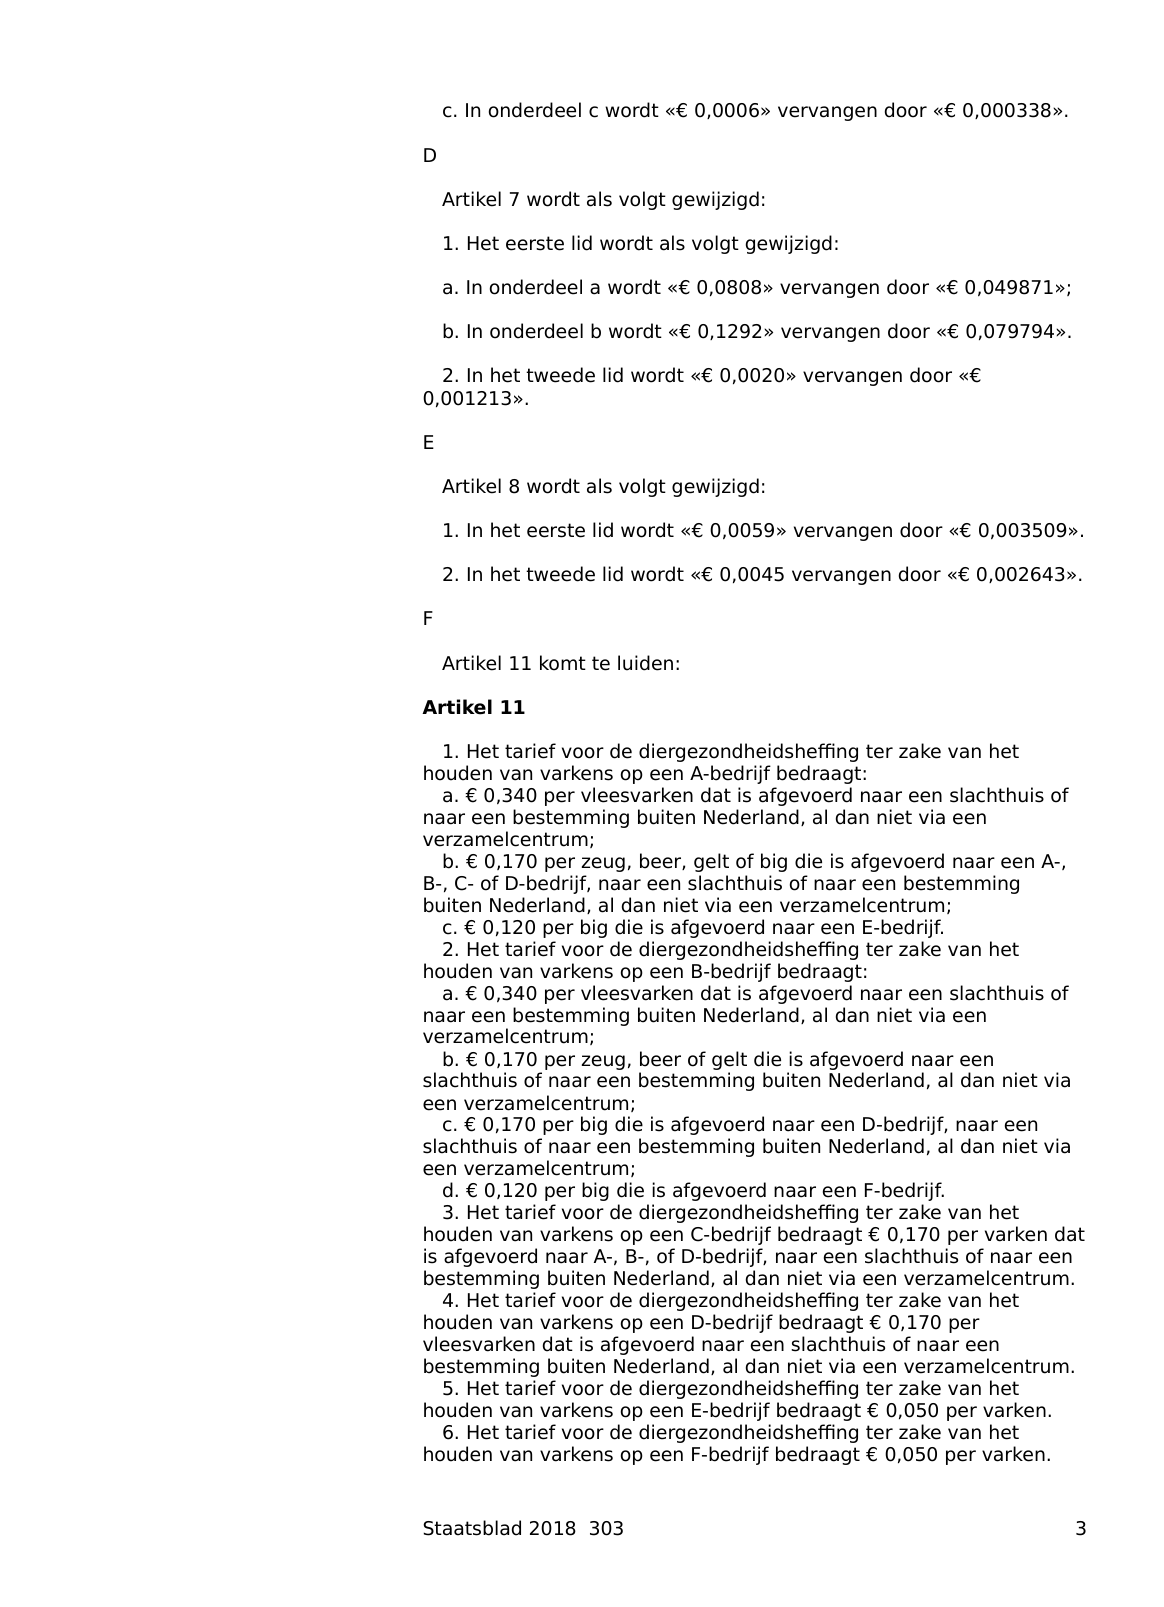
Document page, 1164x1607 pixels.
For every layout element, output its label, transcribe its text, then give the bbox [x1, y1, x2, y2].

text 3. Het tarief voor de diergezondheidsheffing ter zake van het houden van varkens op een C-bedrijf bedraagt € 0,170 per varken dat is afgevoerd naar A-, B-, of D-bedrijf, naar een slachthuis of naar een bestemming buiten Nederland, al dan niet via een verzamelcentrum. [422, 1202, 1087, 1290]
text a. € 0,340 per vleesvarken dat is afgevoerd naar een slachthuis of naar een bestemming buiten Nederland, al dan niet via een verzamelcentrum; [422, 982, 1087, 1048]
text d. € 0,120 per big die is afgevoerd naar een F-bedrijf. [422, 1180, 1087, 1202]
text 5. Het tarief voor de diergezondheidsheffing ter zake van het houden van varkens op een E-bedrijf bedraagt € 0,050 per varken. [422, 1378, 1087, 1422]
text b. In onderdeel b wordt «€ 0,1292» vervangen door «€ 0,079794». [422, 321, 1087, 343]
text Artikel 11 komt te luiden: [422, 652, 1087, 674]
text 1. In het eerste lid wordt «€ 0,0059» vervangen door «€ 0,003509». [422, 520, 1087, 542]
text c. € 0,120 per big die is afgevoerd naar een E-bedrijf. [422, 917, 1087, 938]
text F [422, 608, 1087, 630]
text Artikel 8 wordt als volgt gewijzigd: [422, 476, 1087, 498]
text 2. In het tweede lid wordt «€ 0,0045 vervangen door «€ 0,002643». [422, 564, 1087, 586]
text c. € 0,170 per big die is afgevoerd naar een D-bedrijf, naar een slachthuis of naar een bestemming buiten Nederland, al dan niet via een verzamelcentrum; [422, 1114, 1087, 1180]
text 2. In het tweede lid wordt «€ 0,0020» vervangen door «€ 0,001213». [422, 365, 1087, 409]
text a. In onderdeel a wordt «€ 0,0808» vervangen door «€ 0,049871»; [422, 277, 1087, 299]
text D [422, 144, 1087, 167]
text 1. Het eerste lid wordt als volgt gewijzigd: [422, 233, 1087, 255]
text E [422, 432, 1087, 453]
text 2. Het tarief voor de diergezondheidsheffing ter zake van het houden van varkens op een B-bedrijf bedraagt: [422, 938, 1087, 982]
text b. € 0,170 per zeug, beer of gelt die is afgevoerd naar een slachthuis of naar een bestemming buiten Nederland, al dan niet via een verzamelcentrum; [422, 1048, 1087, 1114]
subtitle Artikel 11 [422, 697, 1087, 718]
text 4. Het tarief voor de diergezondheidsheffing ter zake van het houden van varkens op een D-bedrijf bedraagt € 0,170 per vleesvarken dat is afgevoerd naar een slachthuis of naar een bestemming buiten Nederland, al dan niet via een verzamelcentrum. [422, 1290, 1087, 1378]
text c. In onderdeel c wordt «€ 0,0006» vervangen door «€ 0,000338». [422, 100, 1087, 122]
text a. € 0,340 per vleesvarken dat is afgevoerd naar een slachthuis of naar een bestemming buiten Nederland, al dan niet via een verzamelcentrum; [422, 785, 1087, 851]
text 6. Het tarief voor de diergezondheidsheffing ter zake van het houden van varkens op een F-bedrijf bedraagt € 0,050 per varken. [422, 1422, 1087, 1466]
text b. € 0,170 per zeug, beer, gelt of big die is afgevoerd naar een A-, B-, C- of D-bedrijf, naar een slachthuis of naar een bestemming buiten Nederland, al dan niet via een verzamelcentrum; [422, 851, 1087, 917]
text 1. Het tarief voor de diergezondheidsheffing ter zake van het houden van varkens op een A-bedrijf bedraagt: [422, 741, 1087, 785]
text Artikel 7 wordt als volgt gewijzigd: [422, 189, 1087, 211]
